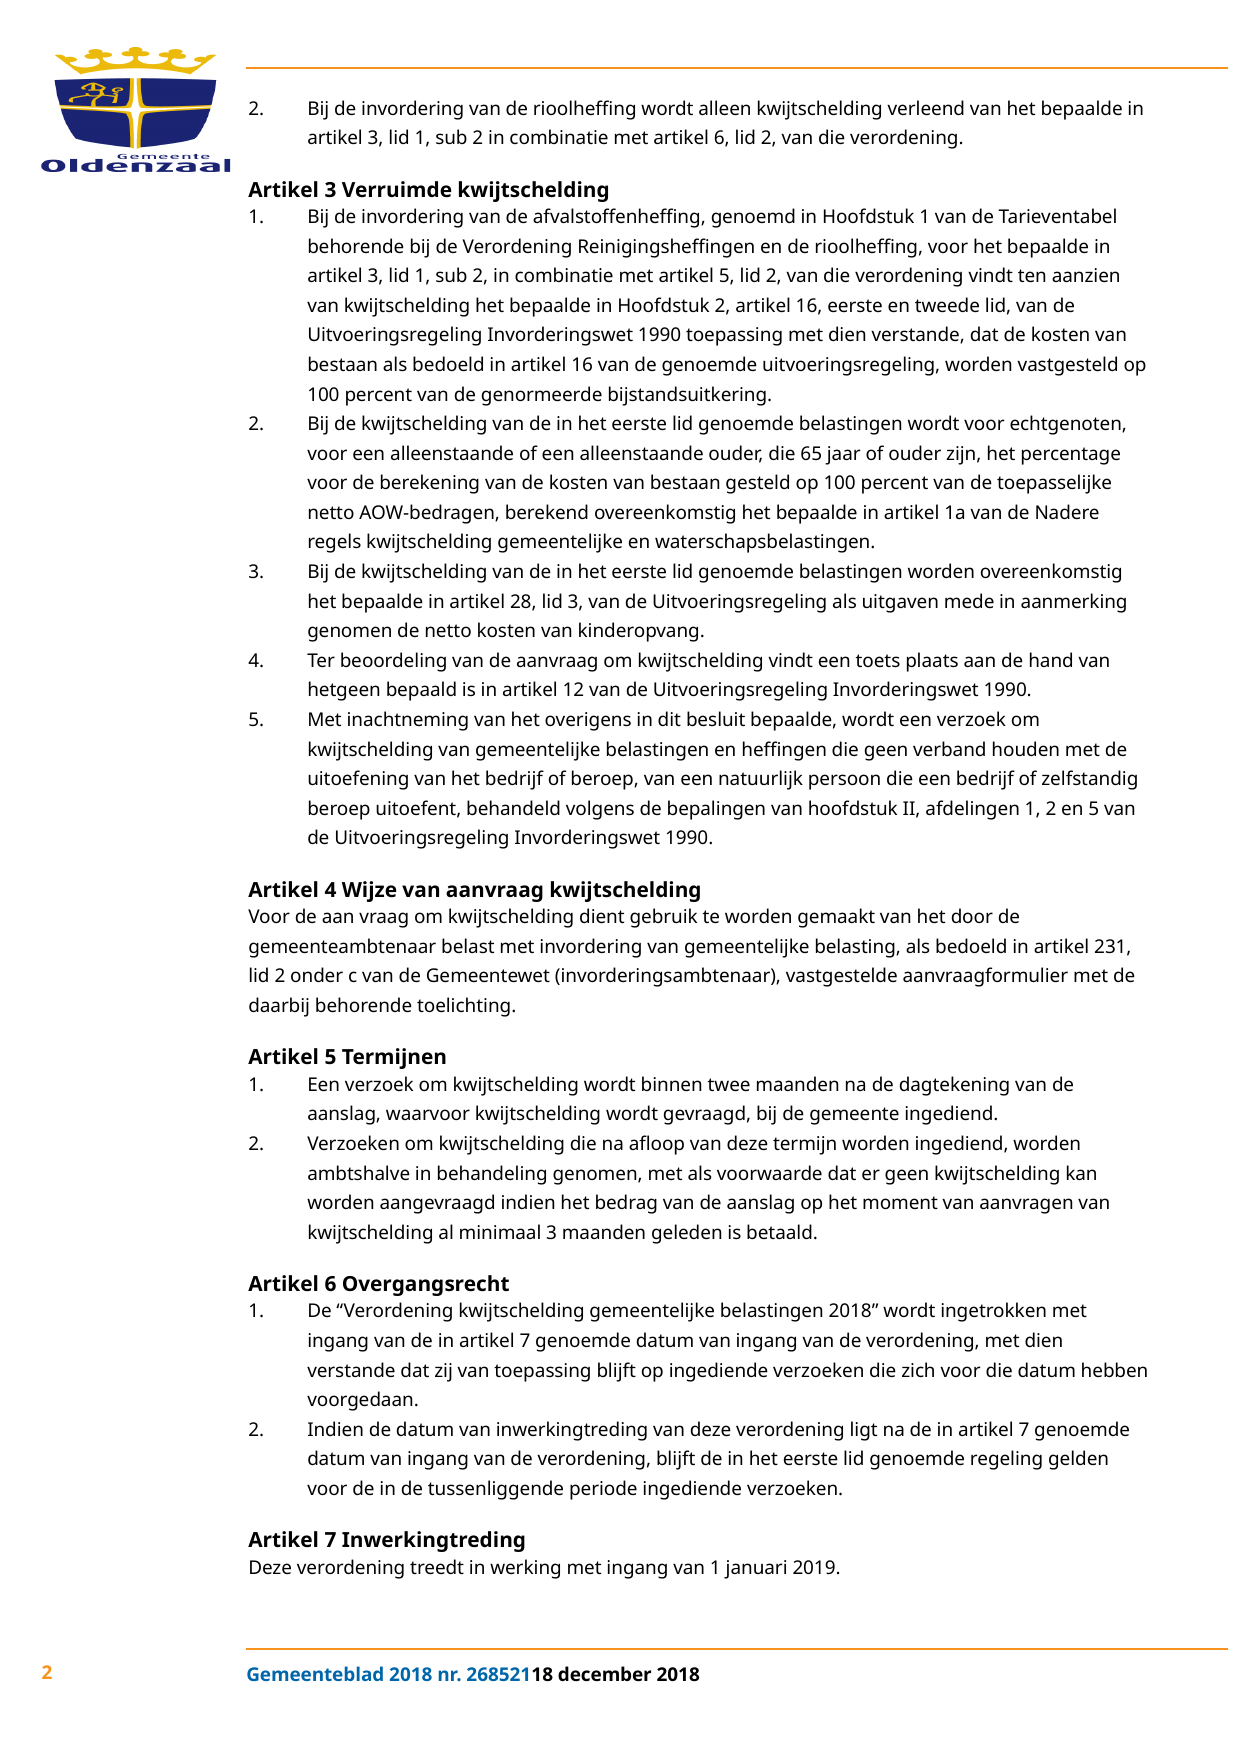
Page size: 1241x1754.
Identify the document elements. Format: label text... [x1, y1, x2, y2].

text Deze verordening treedt in werking met ingang van 1 januari 2019. [248, 1554, 1152, 1580]
list De “Verordening kwijtschelding gemeentelijke belastingen 2018” wordt ingetrokken met ingang van de in artikel 7 genoemde datum van ingang van de verordening, met dien verstande dat zij van toepassing blijft op ingediende verzoeken die zich voor die datum hebben voorgedaan. [248, 1298, 1152, 1412]
text Voor de aan vraag om kwijtschelding dient gebruik te worden gemaakt van het door de gemeenteambtenaar belast met invordering van gemeentelijke belasting, als bedoeld in artikel 231, lid 2 onder c van de Gemeentewet (invorderingsambtenaar), vastgestelde aanvraagformulier met de daarbij behorende toelichting. [248, 903, 1152, 1018]
list Met inachtneming van het overigens in dit besluit bepaalde, wordt een verzoek om kwijtschelding van gemeentelijke belastingen en heffingen die geen verband houden met de uitoefening van het bedrijf of beroep, van een natuurlijk persoon die een bedrijf of zelfstandig beroep uitoefent, behandeld volgens de bepalingen van hoofdstuk II, afdelingen 1, 2 en 5 van de Uitvoeringsregeling Invorderingswet 1990. [248, 706, 1152, 850]
text Artikel 4 Wijze van aanvraag kwijtschelding [248, 875, 1152, 903]
list Verzoeken om kwijtschelding die na afloop van deze termijn worden ingediend, worden ambtshalve in behandeling genomen, met als voorwaarde dat er geen kwijtschelding kan worden aangevraagd indien het bedrag van de aanslag op het moment van aanvragen van kwijtschelding al minimaal 3 maanden geleden is betaald. [248, 1130, 1152, 1244]
text Artikel 6 Overgangsrecht [248, 1269, 1152, 1298]
list Bij de invordering van de afvalstoffenheffing, genoemd in Hoofdstuk 1 van de Tarieventabel behorende bij de Verordening Reinigingsheffingen en de rioolheffing, voor het bepaalde in artikel 3, lid 1, sub 2, in combinatie met artikel 5, lid 2, van die verordening vindt ten aanzien van kwijtschelding het bepaalde in Hoofdstuk 2, artikel 16, eerste en tweede lid, van de Uitvoeringsregeling Invorderingswet 1990 toepassing met dien verstande, dat de kosten van bestaan als bedoeld in artikel 16 van de genoemde uitvoeringsregeling, worden vastgesteld op 100 percent van de genormeerde bijstandsuitkering. [248, 203, 1152, 406]
text Artikel 3 Verruimde kwijtschelding [248, 175, 1152, 203]
list Ter beoordeling van de aanvraag om kwijtschelding vindt een toets plaats aan de hand van hetgeen bepaald is in artikel 12 van de Uitvoeringsregeling Invorderingswet 1990. [248, 647, 1152, 702]
picture [41, 47, 231, 172]
text Artikel 5 Termijnen [248, 1042, 1152, 1071]
list Bij de invordering van de rioolheffing wordt alleen kwijtschelding verleend van het bepaalde in artikel 3, lid 1, sub 2 in combinatie met artikel 6, lid 2, van die verordening. [248, 95, 1152, 150]
list Een verzoek om kwijtschelding wordt binnen twee maanden na de dagtekening van de aanslag, waarvoor kwijtschelding wordt gevraagd, bij de gemeente ingediend. [248, 1071, 1152, 1126]
text Artikel 7 Inwerkingtreding [248, 1526, 1152, 1554]
list Bij de kwijtschelding van de in het eerste lid genoemde belastingen wordt voor echtgenoten, voor een alleenstaande of een alleenstaande ouder, die 65 jaar of ouder zijn, het percentage voor de berekening van de kosten van bestaan gesteld op 100 percent van de toepasselijke netto AOW-bedragen, berekend overeenkomstig het bepaalde in artikel 1a van de Nadere regels kwijtschelding gemeentelijke en waterschapsbelastingen. [248, 410, 1152, 554]
list Bij de kwijtschelding van de in het eerste lid genoemde belastingen worden overeenkomstig het bepaalde in artikel 28, lid 3, van de Uitvoeringsregeling als uitgaven mede in aanmerking genomen de netto kosten van kinderopvang. [248, 558, 1152, 643]
list Indien de datum van inwerkingtreding van deze verordening ligt na de in artikel 7 genoemde datum van ingang van de verordening, blijft de in het eerste lid genoemde regeling gelden voor de in de tussenliggende periode ingediende verzoeken. [248, 1416, 1152, 1501]
